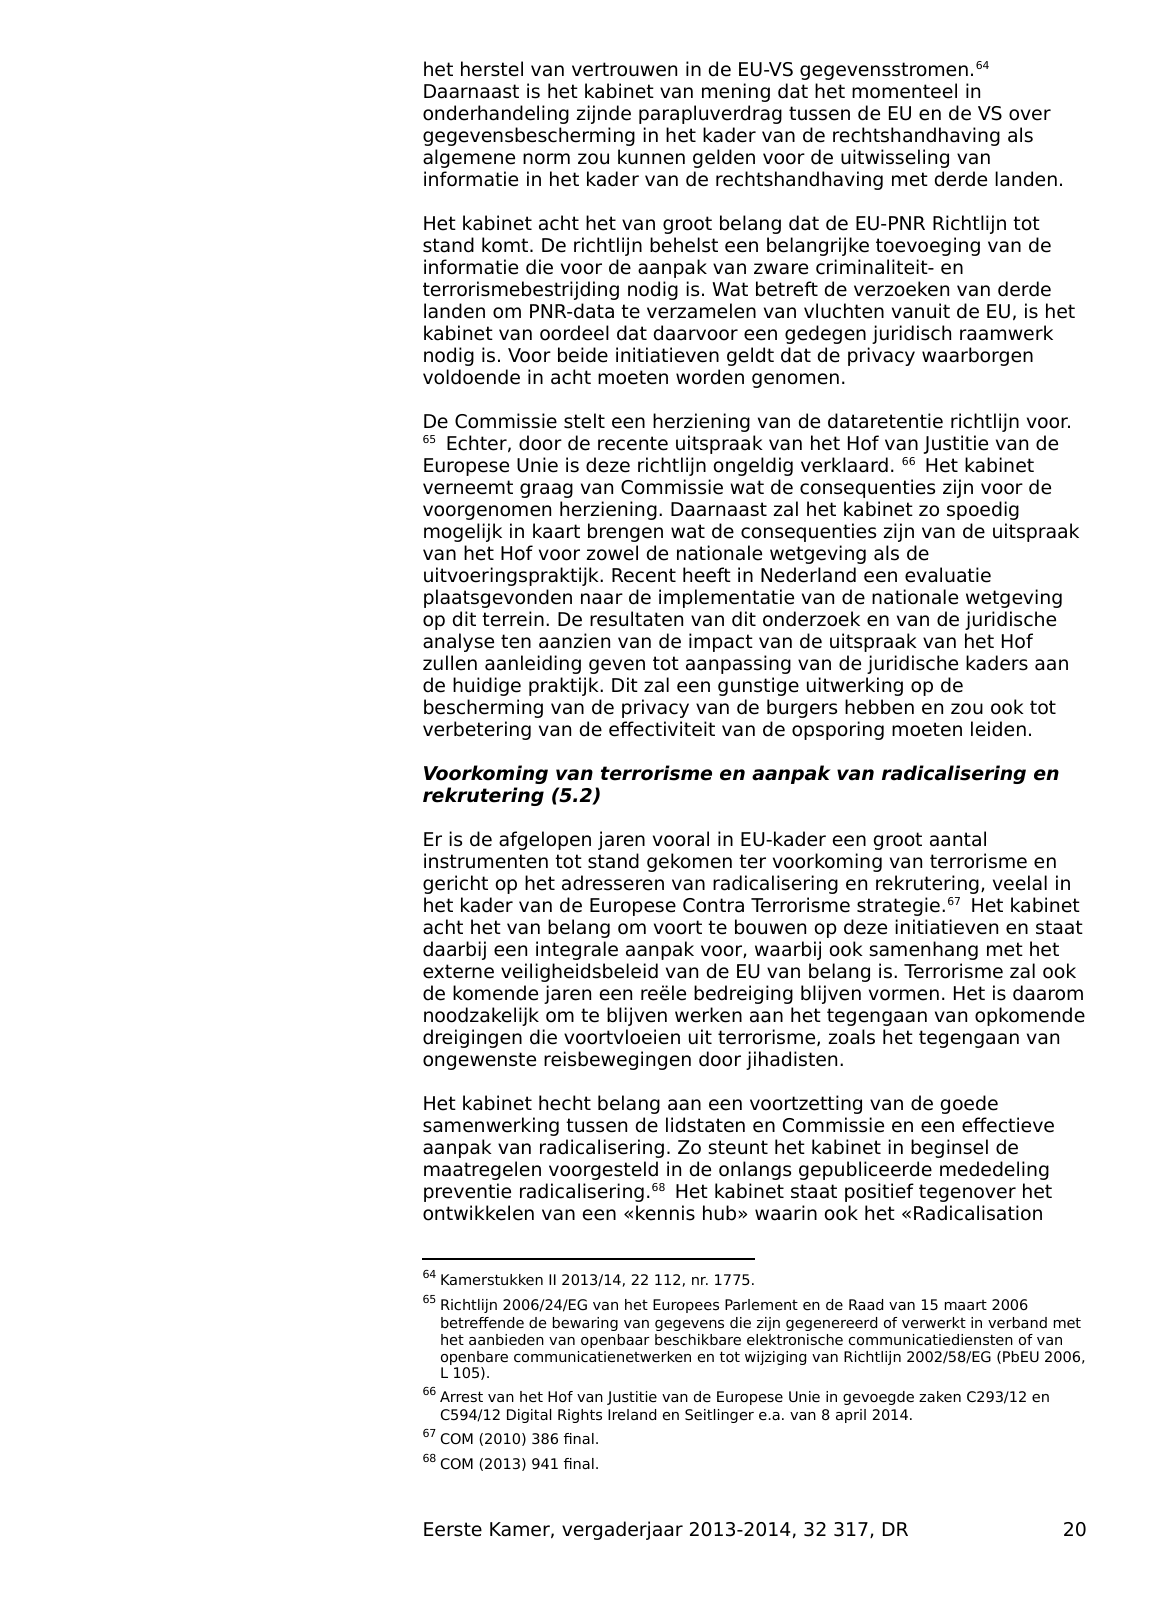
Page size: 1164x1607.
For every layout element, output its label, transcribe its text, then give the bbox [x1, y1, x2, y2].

text Het kabinet acht het van groot belang dat de EU-PNR Richtlijn tot stand komt. De richtlijn behelst een belangrijke toevoeging van de informatie die voor de aanpak van zware criminaliteit- en terrorismebestrijding nodig is. Wat betreft de verzoeken van derde landen om PNR-data te verzamelen van vluchten vanuit de EU, is het kabinet van oordeel dat daarvoor een gedegen juridisch raamwerk nodig is. Voor beide initiatieven geldt dat de privacy waarborgen voldoende in acht moeten worden genomen. [422, 213, 1087, 389]
text COM (2010) 386 final. [422, 1427, 1087, 1449]
text Het kabinet hecht belang aan een voortzetting van de goede samenwerking tussen de lidstaten en Commissie en een effectieve aanpak van radicalisering. Zo steunt het kabinet in beginsel de maatregelen voorgesteld in de onlangs gepubliceerde mededeling preventie radicalisering. Het kabinet staat positief tegenover het ontwikkelen van een «kennis hub» waarin ook het «Radicalisation [422, 1093, 1087, 1225]
text het herstel van vertrouwen in de EU-VS gegevensstromen. Daarnaast is het kabinet van mening dat het momenteel in onderhandeling zijnde parapluverdrag tussen de EU en de VS over gegevensbescherming in het kader van de rechtshandhaving als algemene norm zou kunnen gelden voor de uitwisseling van informatie in het kader van de rechtshandhaving met derde landen. [422, 59, 1087, 191]
subtitle Voorkoming van terrorisme en aanpak van radicalisering en rekrutering (5.2) [422, 763, 1087, 807]
text Arrest van het Hof van Justitie van de Europese Unie in gevoegde zaken C293/12 en C594/12 Digital Rights Ireland en Seitlinger e.a. van 8 april 2014. [422, 1385, 1087, 1424]
text De Commissie stelt een herziening van de dataretentie richtlijn voor. Echter, door de recente uitspraak van het Hof van Justitie van de Europese Unie is deze richtlijn ongeldig verklaard. Het kabinet verneemt graag van Commissie wat de consequenties zijn voor de voorgenomen herziening. Daarnaast zal het kabinet zo spoedig mogelijk in kaart brengen wat de consequenties zijn van de uitspraak van het Hof voor zowel de nationale wetgeving als de uitvoeringspraktijk. Recent heeft in Nederland een evaluatie plaatsgevonden naar de implementatie van de nationale wetgeving op dit terrein. De resultaten van dit onderzoek en van de juridische analyse ten aanzien van de impact van de uitspraak van het Hof zullen aanleiding geven tot aanpassing van de juridische kaders aan de huidige praktijk. Dit zal een gunstige uitwerking op de bescherming van de privacy van de burgers hebben en zou ook tot verbetering van de effectiviteit van de opsporing moeten leiden. [422, 411, 1087, 741]
text COM (2013) 941 final. [422, 1452, 1087, 1474]
text Kamerstukken II 2013/14, 22 112, nr. 1775. [422, 1268, 1087, 1290]
text Er is de afgelopen jaren vooral in EU-kader een groot aantal instrumenten tot stand gekomen ter voorkoming van terrorisme en gericht op het adresseren van radicalisering en rekrutering, veelal in het kader van de Europese Contra Terrorisme strategie. Het kabinet acht het van belang om voort te bouwen op deze initiatieven en staat daarbij een integrale aanpak voor, waarbij ook samenhang met het externe veiligheidsbeleid van de EU van belang is. Terrorisme zal ook de komende jaren een reële bedreiging blijven vormen. Het is daarom noodzakelijk om te blijven werken aan het tegengaan van opkomende dreigingen die voortvloeien uit terrorisme, zoals het tegengaan van ongewenste reisbewegingen door jihadisten. [422, 829, 1087, 1071]
text Richtlijn 2006/24/EG van het Europees Parlement en de Raad van 15 maart 2006 betreffende de bewaring van gegevens die zijn gegenereerd of verwerkt in verband met het aanbieden van openbaar beschikbare elektronische communicatiediensten of van openbare communicatienetwerken en tot wijziging van Richtlijn 2002/58/EG (PbEU 2006, L 105). [422, 1293, 1087, 1382]
